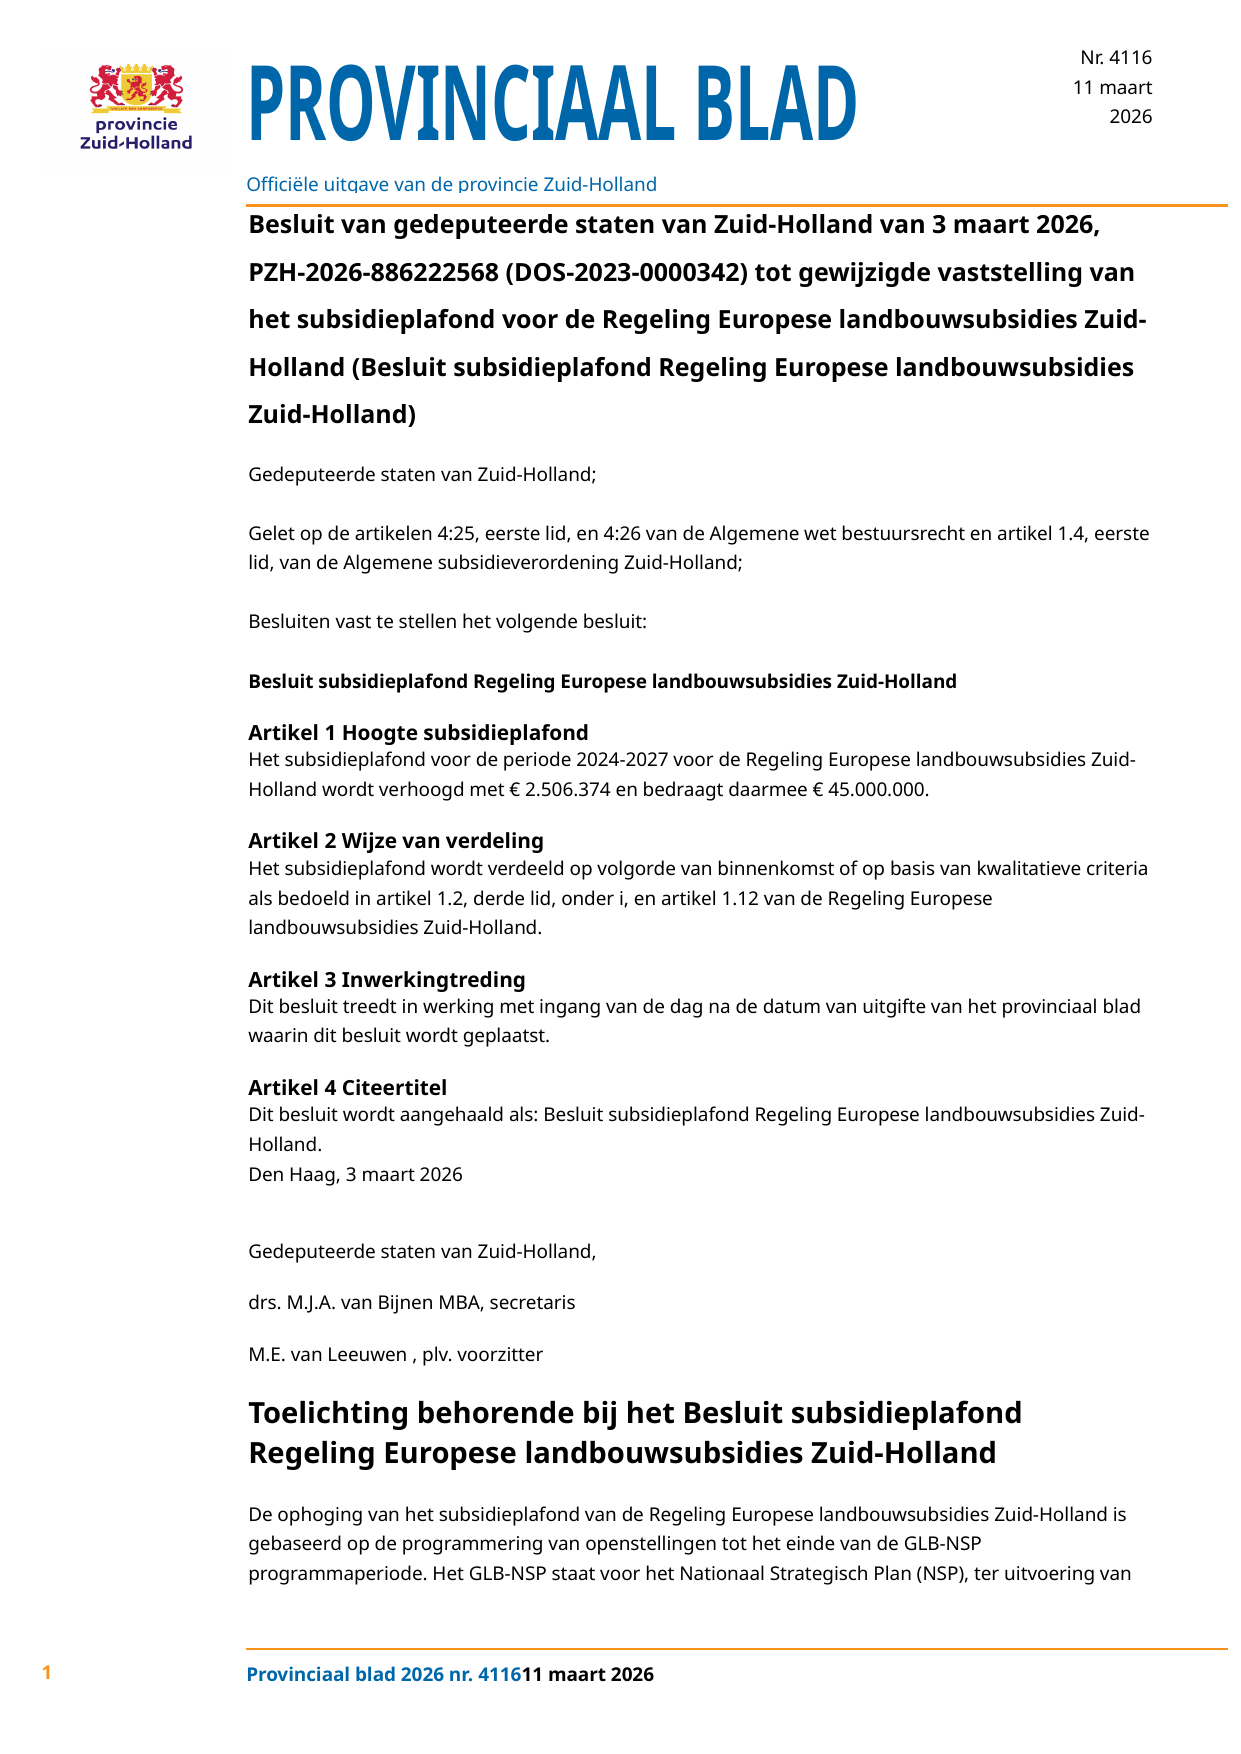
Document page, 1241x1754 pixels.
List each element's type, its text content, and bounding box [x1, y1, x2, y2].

text Den Haag, 3 maart 2026 [248, 1161, 1152, 1186]
text De ophoging van het subsidieplafond van de Regeling Europese landbouwsubsidies Zuid-Holland is gebaseerd op de programmering van openstellingen tot het einde van de GLB-NSP programmaperiode. Het GLB-NSP staat voor het Nationaal Strategisch Plan (NSP), ter uitvoering van [248, 1501, 1152, 1586]
text Artikel 4 Citeertitel [248, 1073, 1152, 1102]
text Artikel 3 Inwerkingtreding [248, 965, 1152, 993]
picture [41, 47, 231, 172]
text Het subsidieplafond wordt verdeeld op volgorde van binnenkomst of op basis van kwalitatieve criteria als bedoeld in artikel 1.2, derde lid, onder i, en artikel 1.12 van de Regeling Europese landbouwsubsidies Zuid-Holland. [248, 855, 1152, 940]
text M.E. van Leeuwen , plv. voorzitter [248, 1341, 1152, 1367]
text Gedeputeerde staten van Zuid-Holland, [248, 1238, 1152, 1264]
text Besluiten vast te stellen het volgende besluit: [248, 609, 1152, 634]
text Dit besluit treedt in werking met ingang van de dag na de datum van uitgifte van het provinciaal blad waarin dit besluit wordt geplaatst. [248, 993, 1152, 1048]
text Artikel 1 Hoogte subsidieplafond [248, 718, 1152, 747]
text Besluit van gedeputeerde staten van Zuid-Holland van 3 maart 2026, PZH-2026-886222568 (DOS-2023-0000342) tot gewijzigde vaststelling van het subsidieplafond voor de Regeling Europese landbouwsubsidies Zuid-Holland (Besluit subsidieplafond Regeling Europese landbouwsubsidies Zuid-Holland) [248, 207, 1152, 431]
text Gelet op de artikelen 4:25, eerste lid, en 4:26 van de Algemene wet bestuursrecht en artikel 1.4, eerste lid, van de Algemene subsidieverordening Zuid-Holland; [248, 520, 1152, 575]
text drs. M.J.A. van Bijnen MBA, secretaris [248, 1289, 1152, 1315]
text Toelichting behorende bij het Besluit subsidieplafond Regeling Europese landbouwsubsidies Zuid-Holland [248, 1392, 1152, 1472]
text Besluit subsidieplafond Regeling Europese landbouwsubsidies Zuid-Holland [248, 668, 1152, 693]
text Gedeputeerde staten van Zuid-Holland; [248, 461, 1152, 486]
text Dit besluit wordt aangehaald als: Besluit subsidieplafond Regeling Europese landbouwsubsidies Zuid-Holland. [248, 1102, 1152, 1157]
text Het subsidieplafond voor de periode 2024-2027 voor de Regeling Europese landbouwsubsidies Zuid-Holland wordt verhoogd met € 2.506.374 en bedraagt daarmee € 45.000.000. [248, 747, 1152, 802]
text Artikel 2 Wijze van verdeling [248, 827, 1152, 855]
